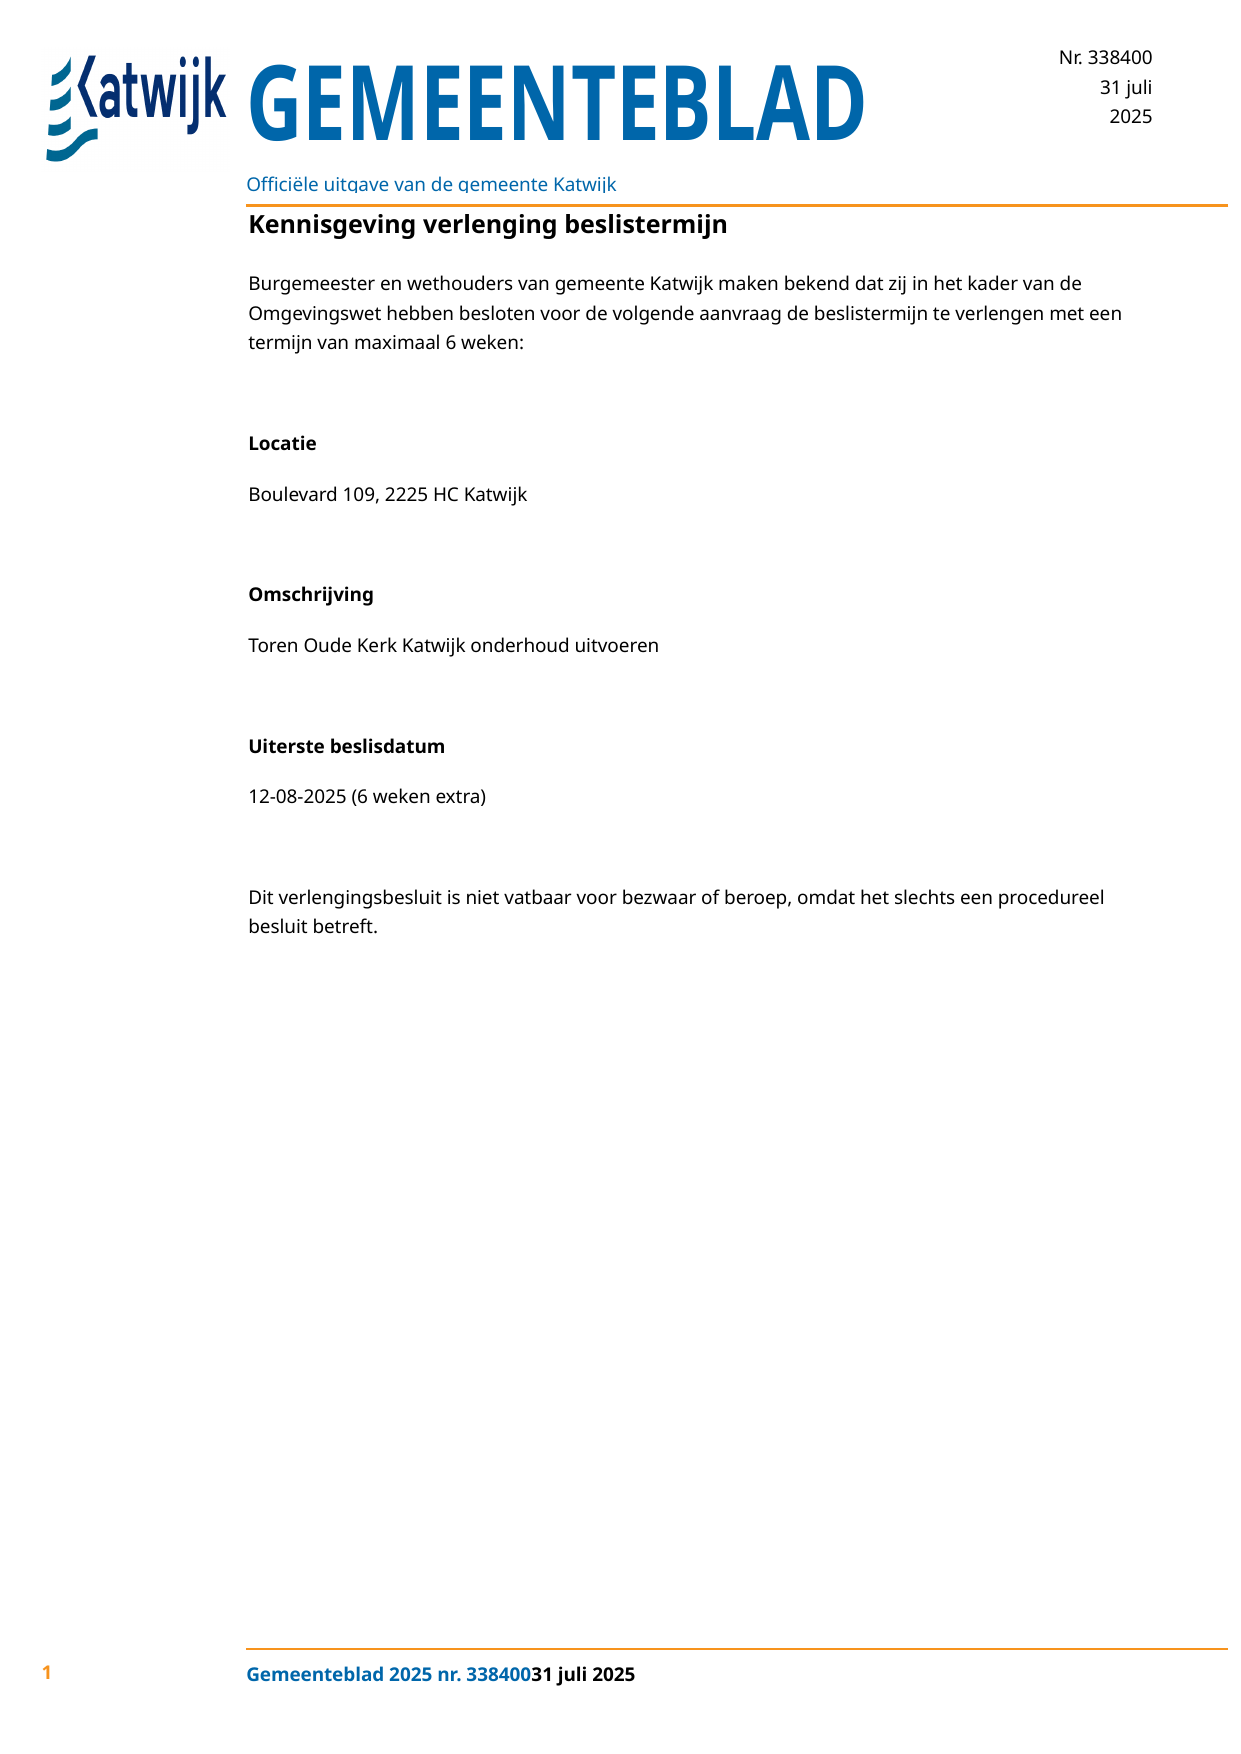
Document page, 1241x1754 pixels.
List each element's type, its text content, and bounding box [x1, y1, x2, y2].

text Boulevard 109, 2225 HC Katwijk [248, 481, 1152, 506]
text Burgemeester en wethouders van gemeente Katwijk maken bekend dat zij in het kader van de Omgevingswet hebben besloten voor de volgende aanvraag de beslistermijn te verlengen met een termijn van maximaal 6 weken: [248, 270, 1152, 355]
picture [41, 47, 231, 172]
text Uiterste beslisdatum [248, 733, 1152, 758]
text Dit verlengingsbesluit is niet vatbaar voor bezwaar of beroep, omdat het slechts een procedureel besluit betreft. [248, 884, 1152, 939]
text 12-08-2025 (6 weken extra) [248, 783, 1152, 809]
text Locatie [248, 430, 1152, 456]
text Kennisgeving verlenging beslistermijn [248, 207, 1152, 241]
text Toren Oude Kerk Katwijk onderhoud uitvoeren [248, 632, 1152, 658]
text Omschrijving [248, 582, 1152, 607]
